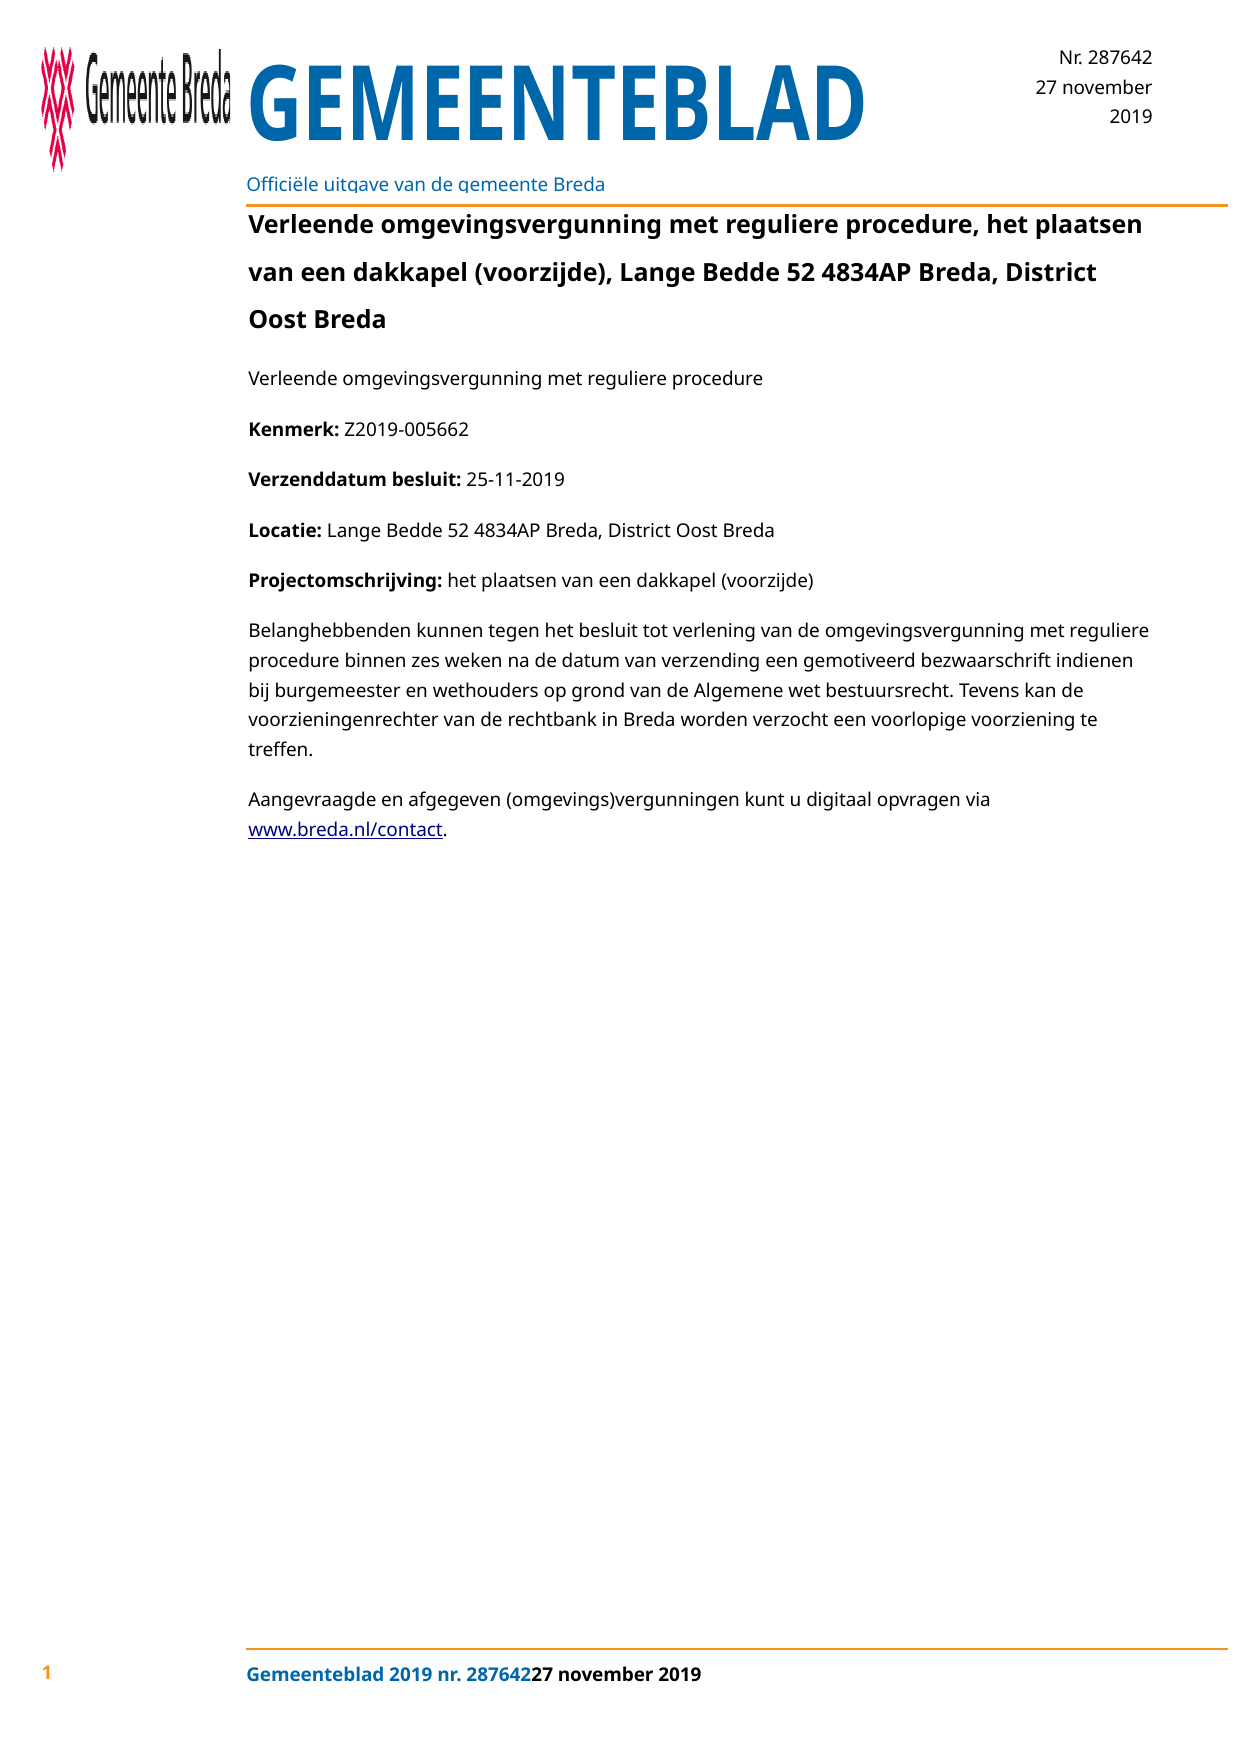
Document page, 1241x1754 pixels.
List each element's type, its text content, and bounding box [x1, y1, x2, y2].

picture [41, 47, 231, 172]
text Verzenddatum besluit: 25-11-2019 [248, 466, 1152, 492]
text Projectomschrijving: het plaatsen van een dakkapel (voorzijde) [248, 567, 1152, 593]
text Kenmerk: Z2019-005662 [248, 416, 1152, 442]
text Locatie: Lange Bedde 52 4834AP Breda, District Oost Breda [248, 517, 1152, 542]
text Verleende omgevingsvergunning met reguliere procedure, het plaatsen van een dakkapel (voorzijde), Lange Bedde 52 4834AP Breda, District Oost Breda [248, 207, 1152, 336]
text Belanghebbenden kunnen tegen het besluit tot verlening van de omgevingsvergunning met reguliere procedure binnen zes weken na de datum van verzending een gemotiveerd bezwaarschrift indienen bij burgemeester en wethouders op grond van de Algemene wet bestuursrecht. Tevens kan de voorzieningenrechter van de rechtbank in Breda worden verzocht een voorlopige voorziening te treffen. [248, 618, 1152, 762]
text Aangevraagde en afgegeven (omgevings)vergunningen kunt u digitaal opvragen via www.breda.nl/contact. [248, 786, 1152, 842]
text Verleende omgevingsvergunning met reguliere procedure [248, 366, 1152, 391]
